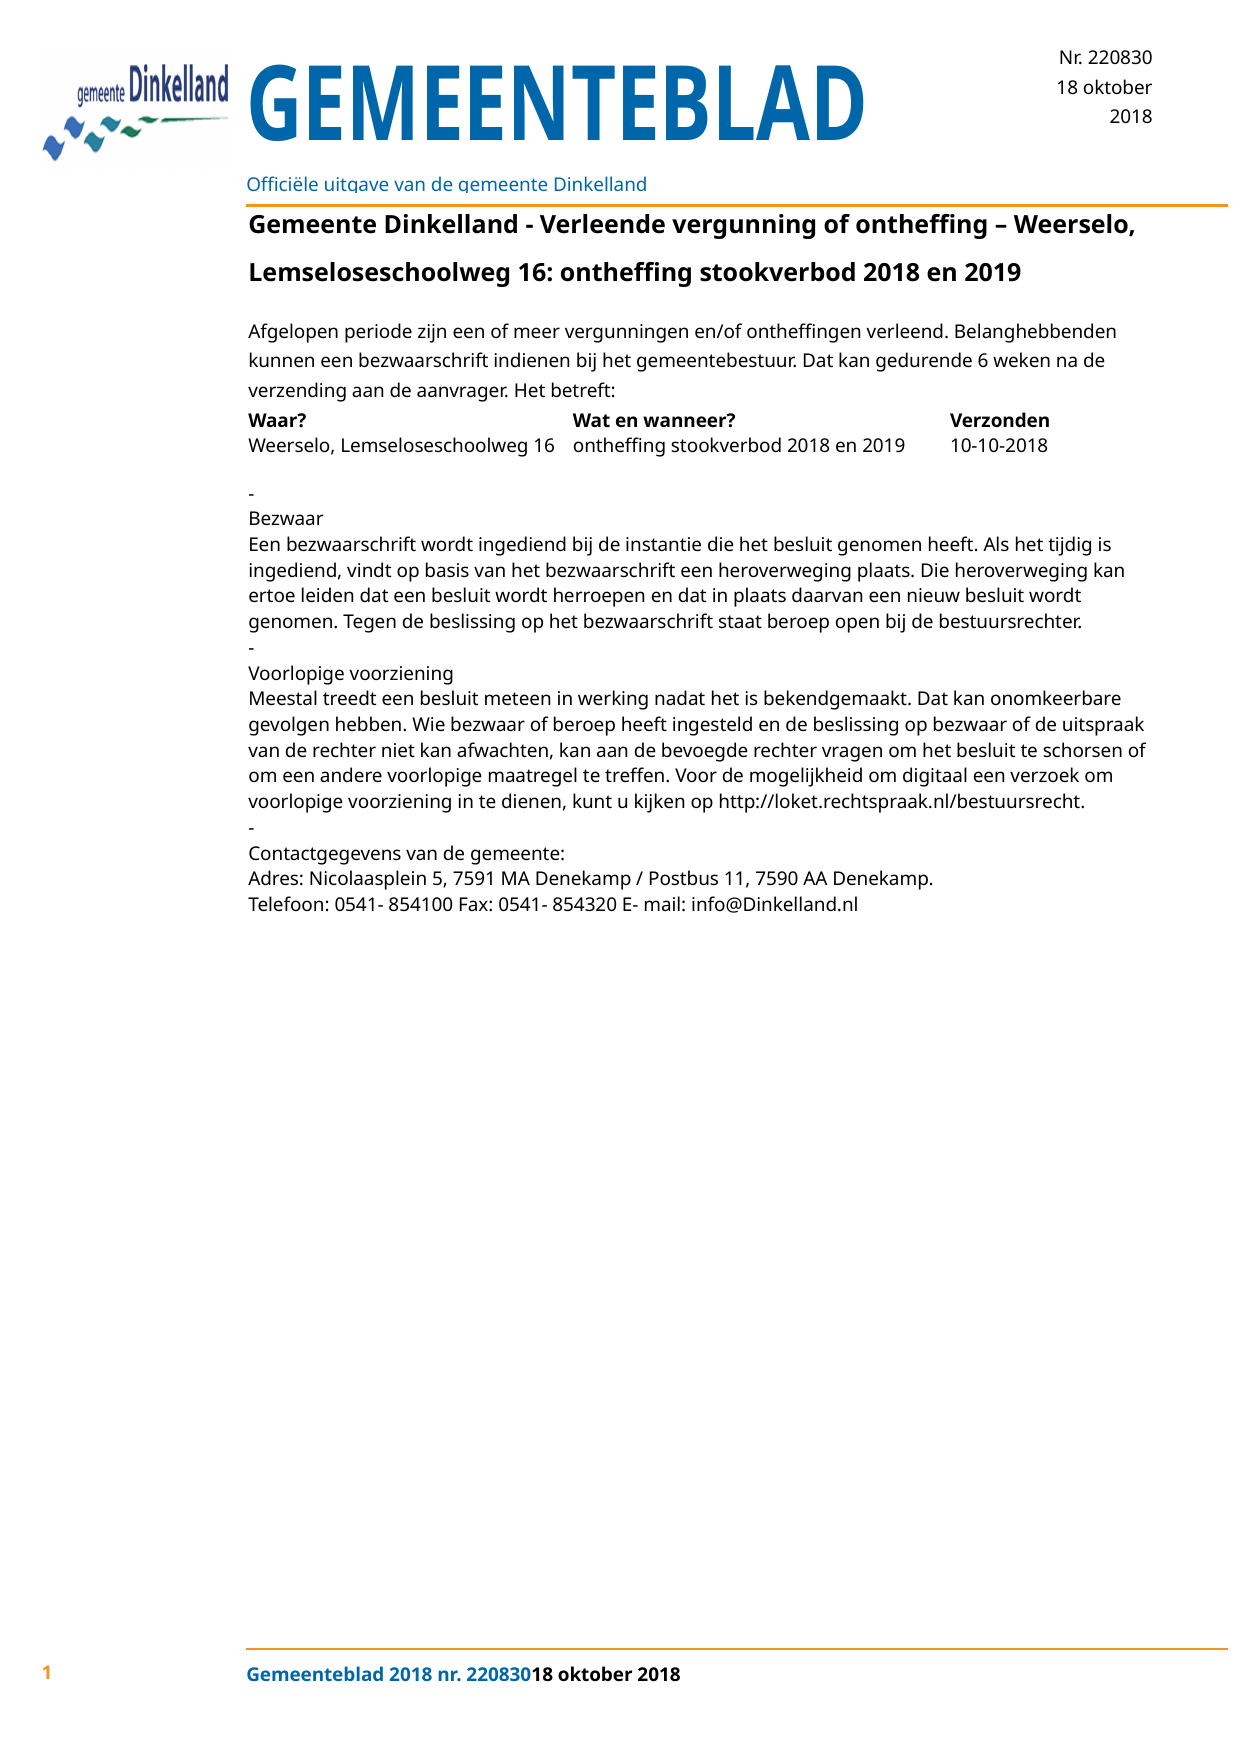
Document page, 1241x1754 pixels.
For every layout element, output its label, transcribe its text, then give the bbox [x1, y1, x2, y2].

table_header Waar? [248, 407, 573, 432]
table_header Verzonden [950, 407, 1152, 432]
text - [248, 814, 1152, 840]
picture [41, 47, 231, 172]
table_cell ontheffing stookverbod 2018 en 2019 [573, 433, 950, 458]
text Een bezwaarschrift wordt ingediend bij de instantie die het besluit genomen heeft. Als het tijdig is ingediend, vindt op basis van het bezwaarschrift een heroverweging plaats. Die heroverweging kan ertoe leiden dat een besluit wordt herroepen en dat in plaats daarvan een nieuw besluit wordt genomen. Tegen de beslissing op het bezwaarschrift staat beroep open bij de bestuursrechter. [248, 531, 1152, 634]
table_header Wat en wanneer? [573, 407, 950, 432]
text Gemeente Dinkelland - Verleende vergunning of ontheffing – Weerselo, Lemseloseschoolweg 16: ontheffing stookverbod 2018 en 2019 [248, 207, 1152, 288]
text Meestal treedt een besluit meteen in werking nadat het is bekendgemaakt. Dat kan onomkeerbare gevolgen hebben. Wie bezwaar of beroep heeft ingesteld en de beslissing op bezwaar of de uitspraak van de rechter niet kan afwachten, kan aan de bevoegde rechter vragen om het besluit te schorsen of om een andere voorlopige maatregel te treffen. Voor de mogelijkheid om digitaal een verzoek om voorlopige voorziening in te dienen, kunt u kijken op http://loket.rechtspraak.nl/bestuursrecht. [248, 686, 1152, 814]
table_cell 10-10-2018 [950, 433, 1152, 458]
text - [248, 480, 1152, 505]
table_cell Weerselo, Lemseloseschoolweg 16 [248, 433, 573, 458]
text Telefoon: 0541- 854100 Fax: 0541- 854320 E- mail: info@Dinkelland.nl [248, 891, 1152, 917]
text Afgelopen periode zijn een of meer vergunningen en/of ontheffingen verleend. Belanghebbenden kunnen een bezwaarschrift indienen bij het gemeentebestuur. Dat kan gedurende 6 weken na de verzending aan de aanvrager. Het betreft: [248, 318, 1152, 403]
text Bezwaar [248, 505, 1152, 531]
text Voorlopige voorziening [248, 660, 1152, 686]
text Adres: Nicolaasplein 5, 7591 MA Denekamp / Postbus 11, 7590 AA Denekamp. [248, 866, 1152, 891]
text Contactgegevens van de gemeente: [248, 840, 1152, 866]
text - [248, 634, 1152, 660]
